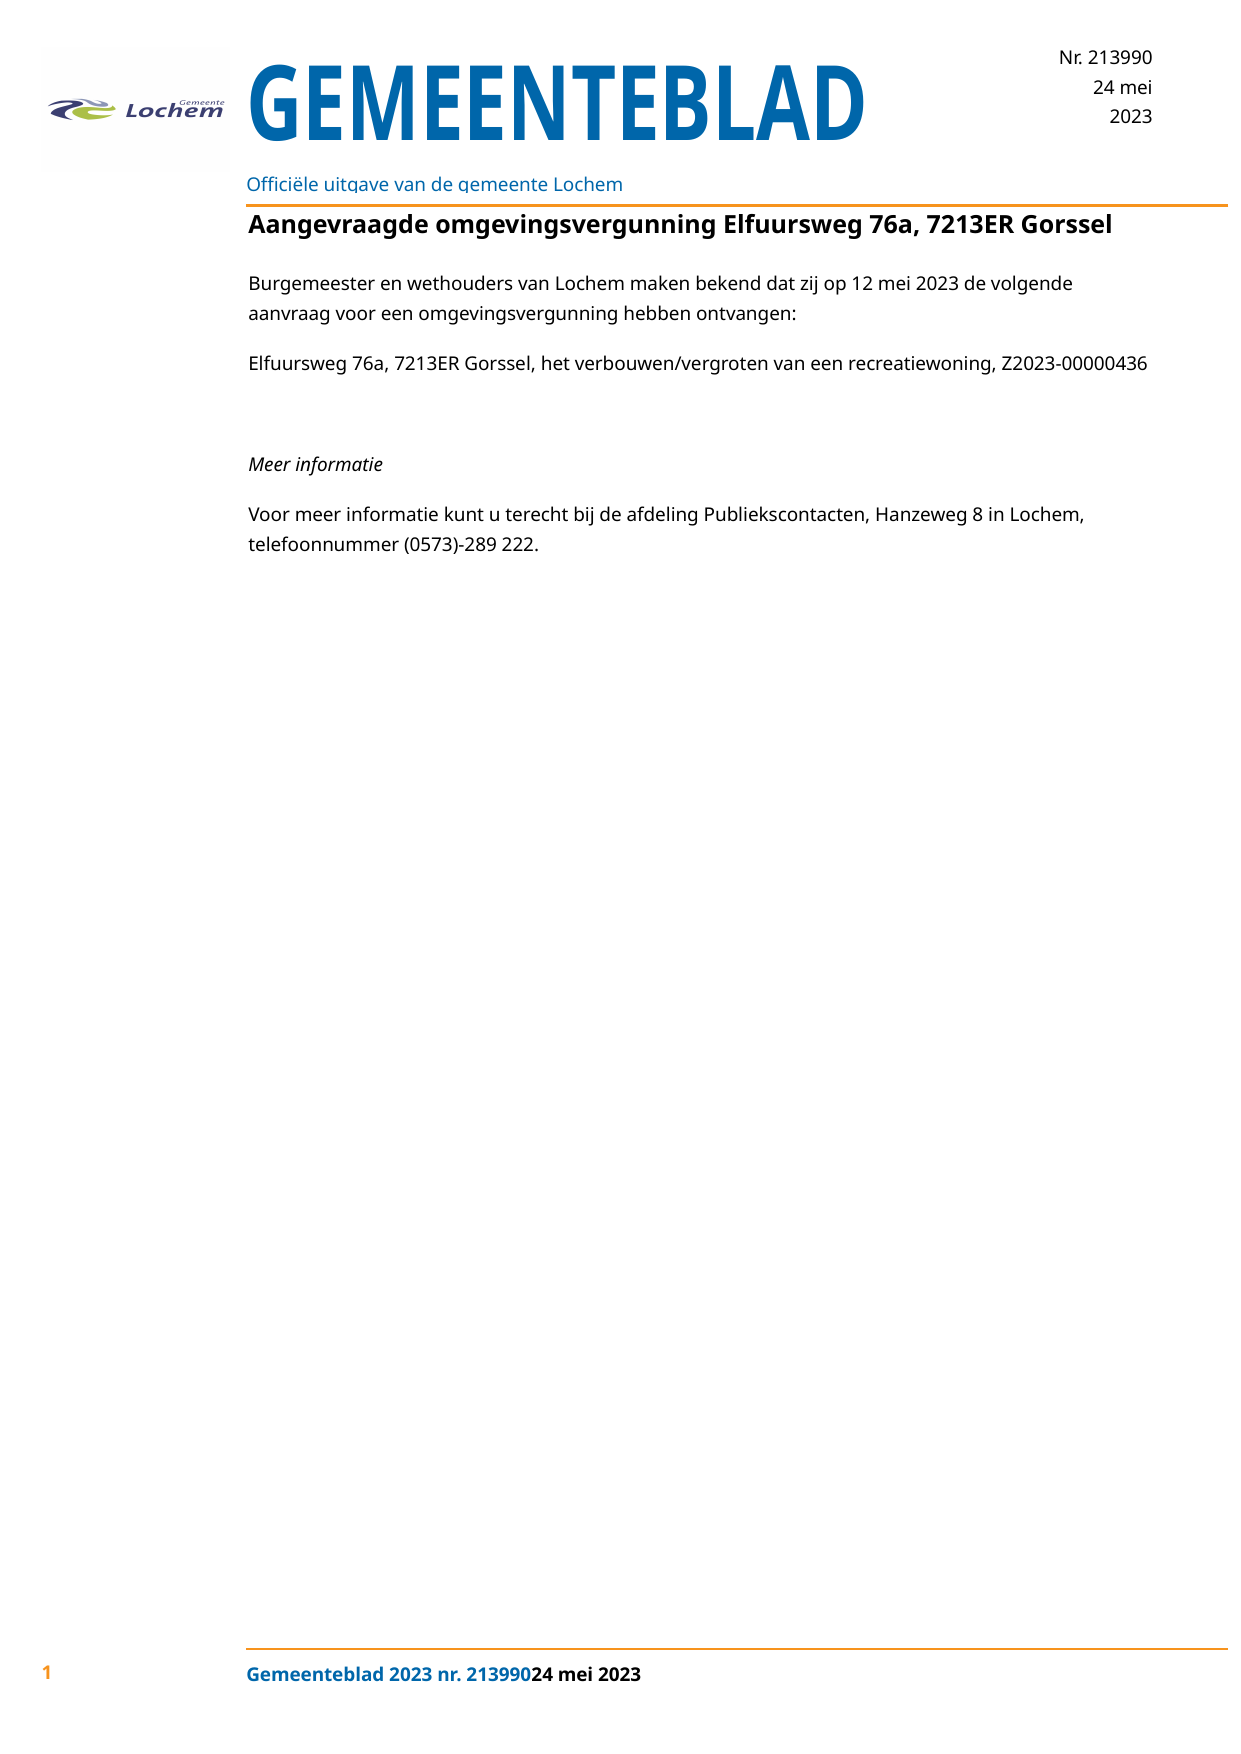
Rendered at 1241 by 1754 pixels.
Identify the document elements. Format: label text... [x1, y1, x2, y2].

picture [41, 47, 231, 172]
text Meer informatie [248, 451, 1152, 477]
text Voor meer informatie kunt u terecht bij de afdeling Publiekscontacten, Hanzeweg 8 in Lochem, telefoonnummer (0573)-289 222. [248, 502, 1152, 557]
text Burgemeester en wethouders van Lochem maken bekend dat zij op 12 mei 2023 de volgende aanvraag voor een omgevingsvergunning hebben ontvangen: [248, 270, 1152, 326]
text Aangevraagde omgevingsvergunning Elfuursweg 76a, 7213ER Gorssel [248, 207, 1152, 241]
text Elfuursweg 76a, 7213ER Gorssel, het verbouwen/vergroten van een recreatiewoning, Z2023-00000436 [248, 350, 1152, 376]
